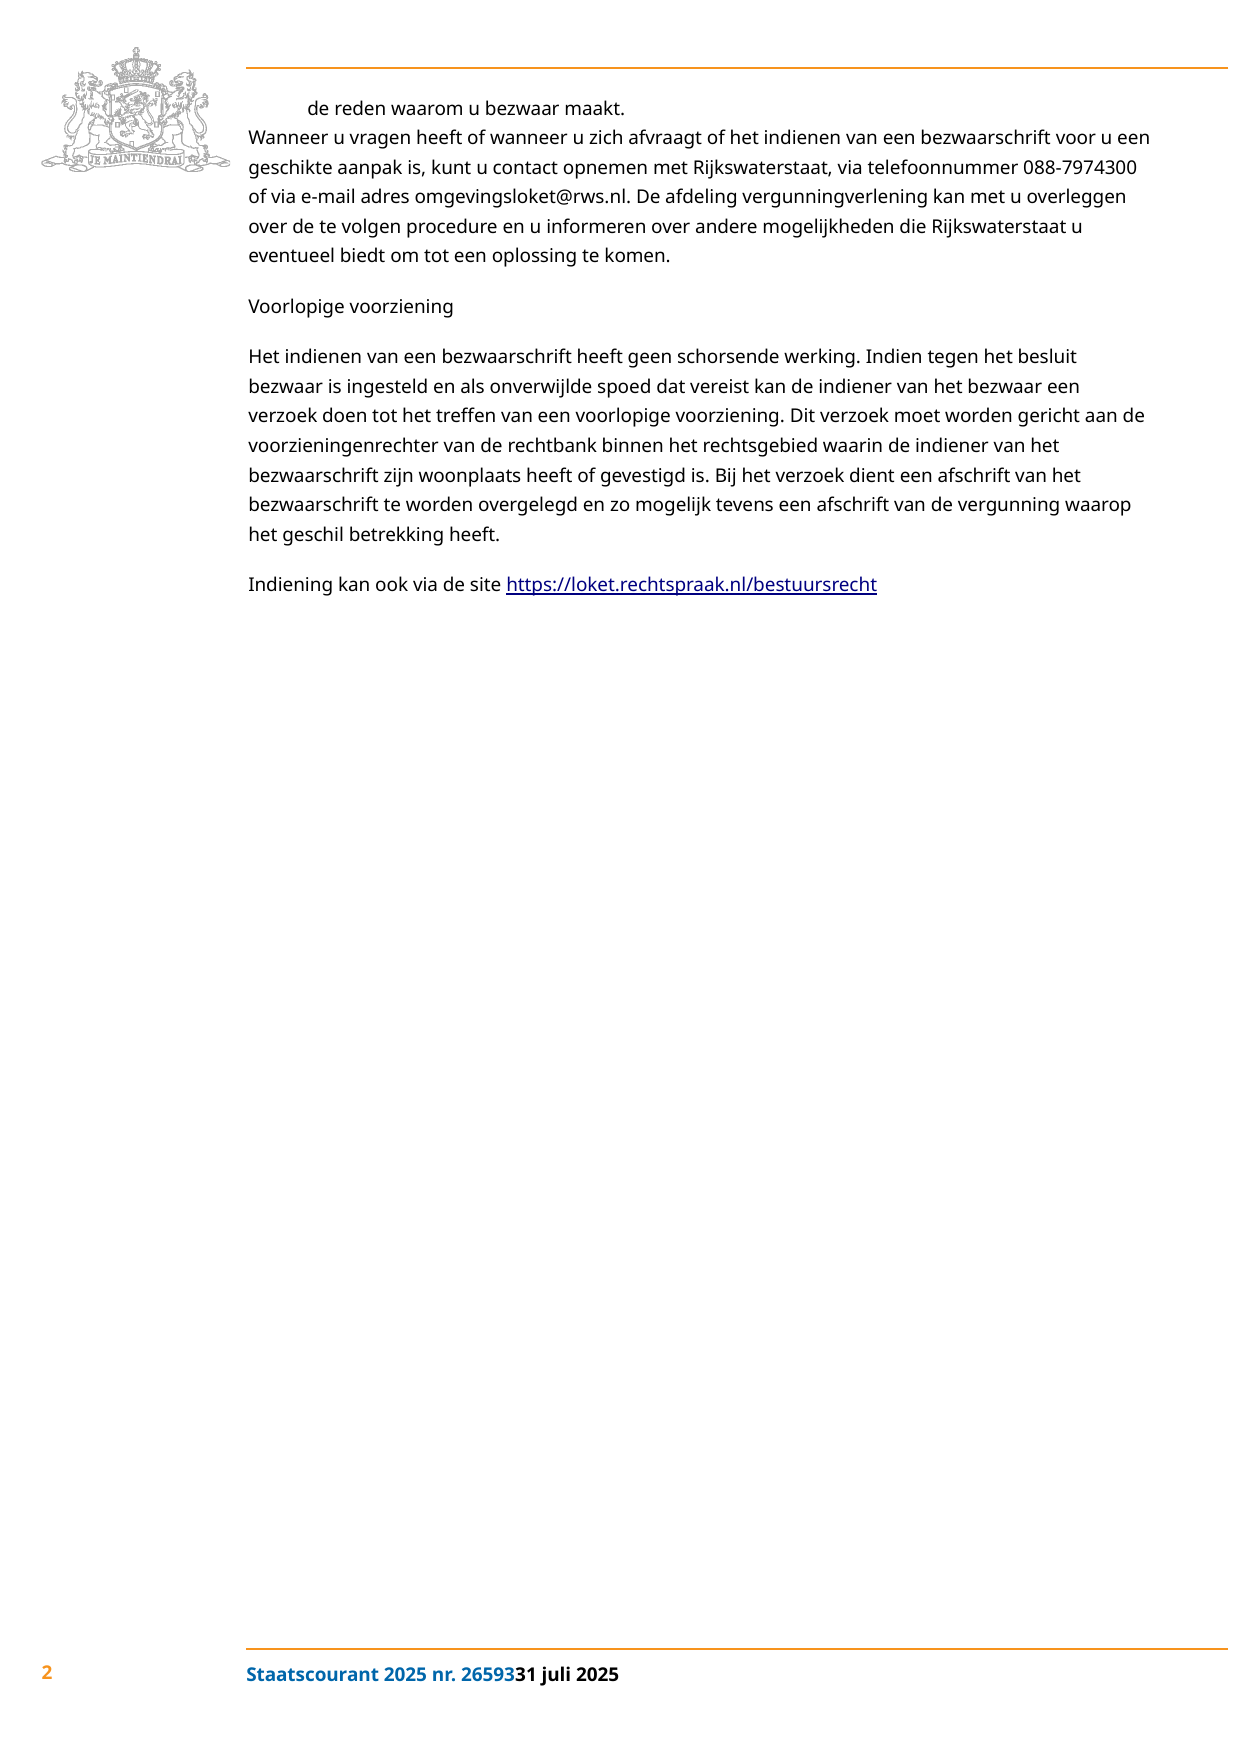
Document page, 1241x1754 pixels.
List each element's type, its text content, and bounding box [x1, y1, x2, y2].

text Voorlopige voorziening [248, 293, 1152, 319]
list de reden waarom u bezwaar maakt. [248, 95, 1152, 121]
text Het indienen van een bezwaarschrift heeft geen schorsende werking. Indien tegen het besluit bezwaar is ingesteld en als onverwijlde spoed dat vereist kan de indiener van het bezwaar een verzoek doen tot het treffen van een voorlopige voorziening. Dit verzoek moet worden gericht aan de voorzieningenrechter van de rechtbank binnen het rechtsgebied waarin de indiener van het bezwaarschrift zijn woonplaats heeft of gevestigd is. Bij het verzoek dient een afschrift van het bezwaarschrift te worden overgelegd en zo mogelijk tevens een afschrift van de vergunning waarop het geschil betrekking heeft. [248, 343, 1152, 547]
picture [41, 47, 231, 172]
text Indiening kan ook via de site https://loket.rechtspraak.nl/bestuursrecht [248, 571, 1152, 597]
text Wanneer u vragen heeft of wanneer u zich afvraagt of het indienen van een bezwaarschrift voor u een geschikte aanpak is, kunt u contact opnemen met Rijkswaterstaat, via telefoonnummer 088-7974300 of via e-mail adres omgevingsloket@rws.nl. De afdeling vergunningverlening kan met u overleggen over de te volgen procedure en u informeren over andere mogelijkheden die Rijkswaterstaat u eventueel biedt om tot een oplossing te komen. [248, 124, 1152, 268]
